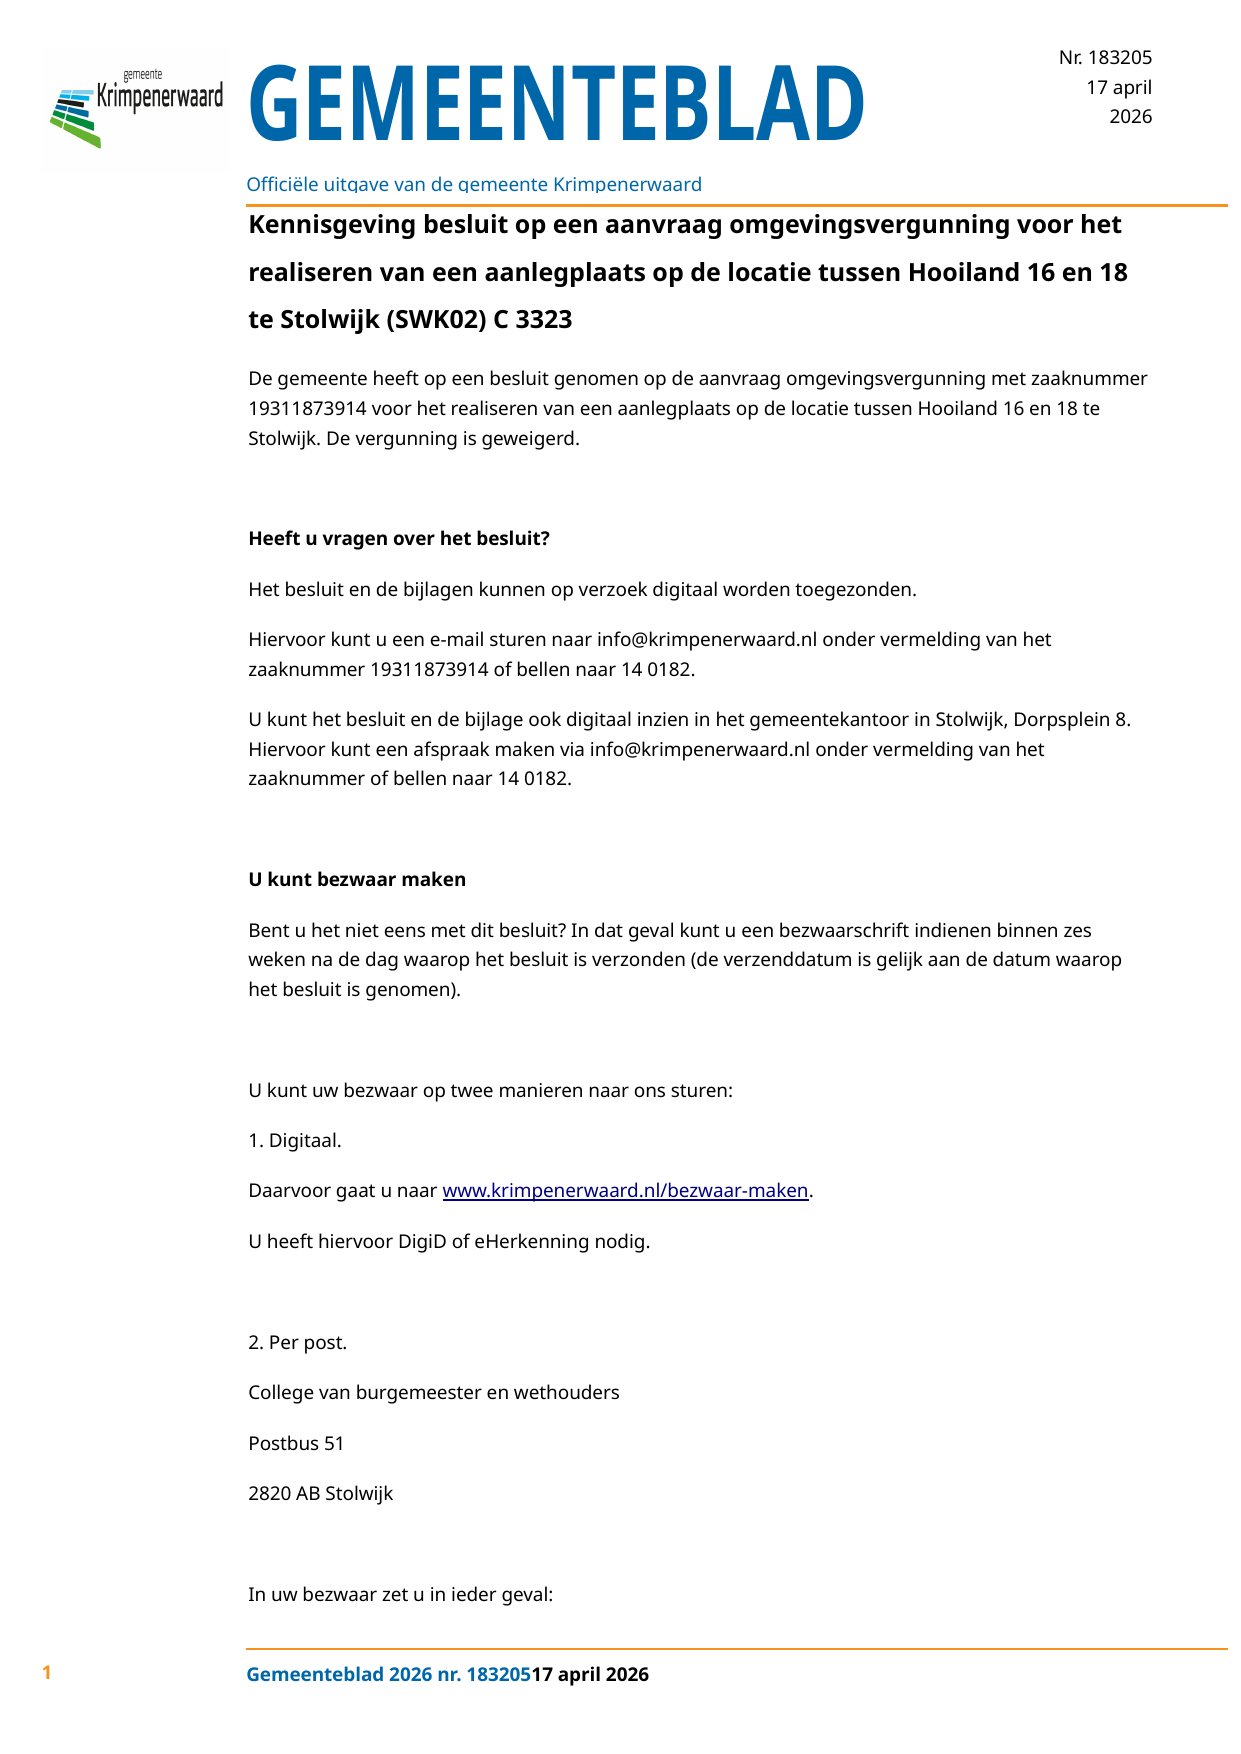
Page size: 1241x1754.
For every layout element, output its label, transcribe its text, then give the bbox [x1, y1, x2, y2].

text 2820 AB Stolwijk [248, 1480, 1152, 1506]
text Kennisgeving besluit op een aanvraag omgevingsvergunning voor het realiseren van een aanlegplaats op de locatie tussen Hooiland 16 en 18 te Stolwijk (SWK02) C 3323 [248, 207, 1152, 336]
text In uw bezwaar zet u in ieder geval: [248, 1581, 1152, 1607]
picture [41, 47, 231, 172]
text De gemeente heeft op een besluit genomen op de aanvraag omgevingsvergunning met zaaknummer 19311873914 voor het realiseren van een aanlegplaats op de locatie tussen Hooiland 16 en 18 te Stolwijk. De vergunning is geweigerd. [248, 366, 1152, 450]
text Postbus 51 [248, 1430, 1152, 1455]
text Het besluit en de bijlagen kunnen op verzoek digitaal worden toegezonden. [248, 576, 1152, 602]
text 2. Per post. [248, 1329, 1152, 1354]
text College van burgemeester en wethouders [248, 1379, 1152, 1405]
text Daarvoor gaat u naar www.krimpenerwaard.nl/bezwaar-maken. [248, 1178, 1152, 1203]
text Hiervoor kunt u een e-mail sturen naar info@krimpenerwaard.nl onder vermelding van het zaaknummer 19311873914 of bellen naar 14 0182. [248, 626, 1152, 682]
text U kunt uw bezwaar op twee manieren naar ons sturen: [248, 1077, 1152, 1102]
text 1. Digitaal. [248, 1127, 1152, 1153]
text Heeft u vragen over het besluit? [248, 526, 1152, 551]
text U heeft hiervoor DigiD of eHerkenning nodig. [248, 1228, 1152, 1254]
text Bent u het niet eens met dit besluit? In dat geval kunt u een bezwaarschrift indienen binnen zes weken na de dag waarop het besluit is verzonden (de verzenddatum is gelijk aan de datum waarop het besluit is genomen). [248, 917, 1152, 1002]
text U kunt bezwaar maken [248, 866, 1152, 892]
text U kunt het besluit en de bijlage ook digitaal inzien in het gemeentekantoor in Stolwijk, Dorpsplein 8. Hiervoor kunt een afspraak maken via info@krimpenerwaard.nl onder vermelding van het zaaknummer of bellen naar 14 0182. [248, 706, 1152, 791]
